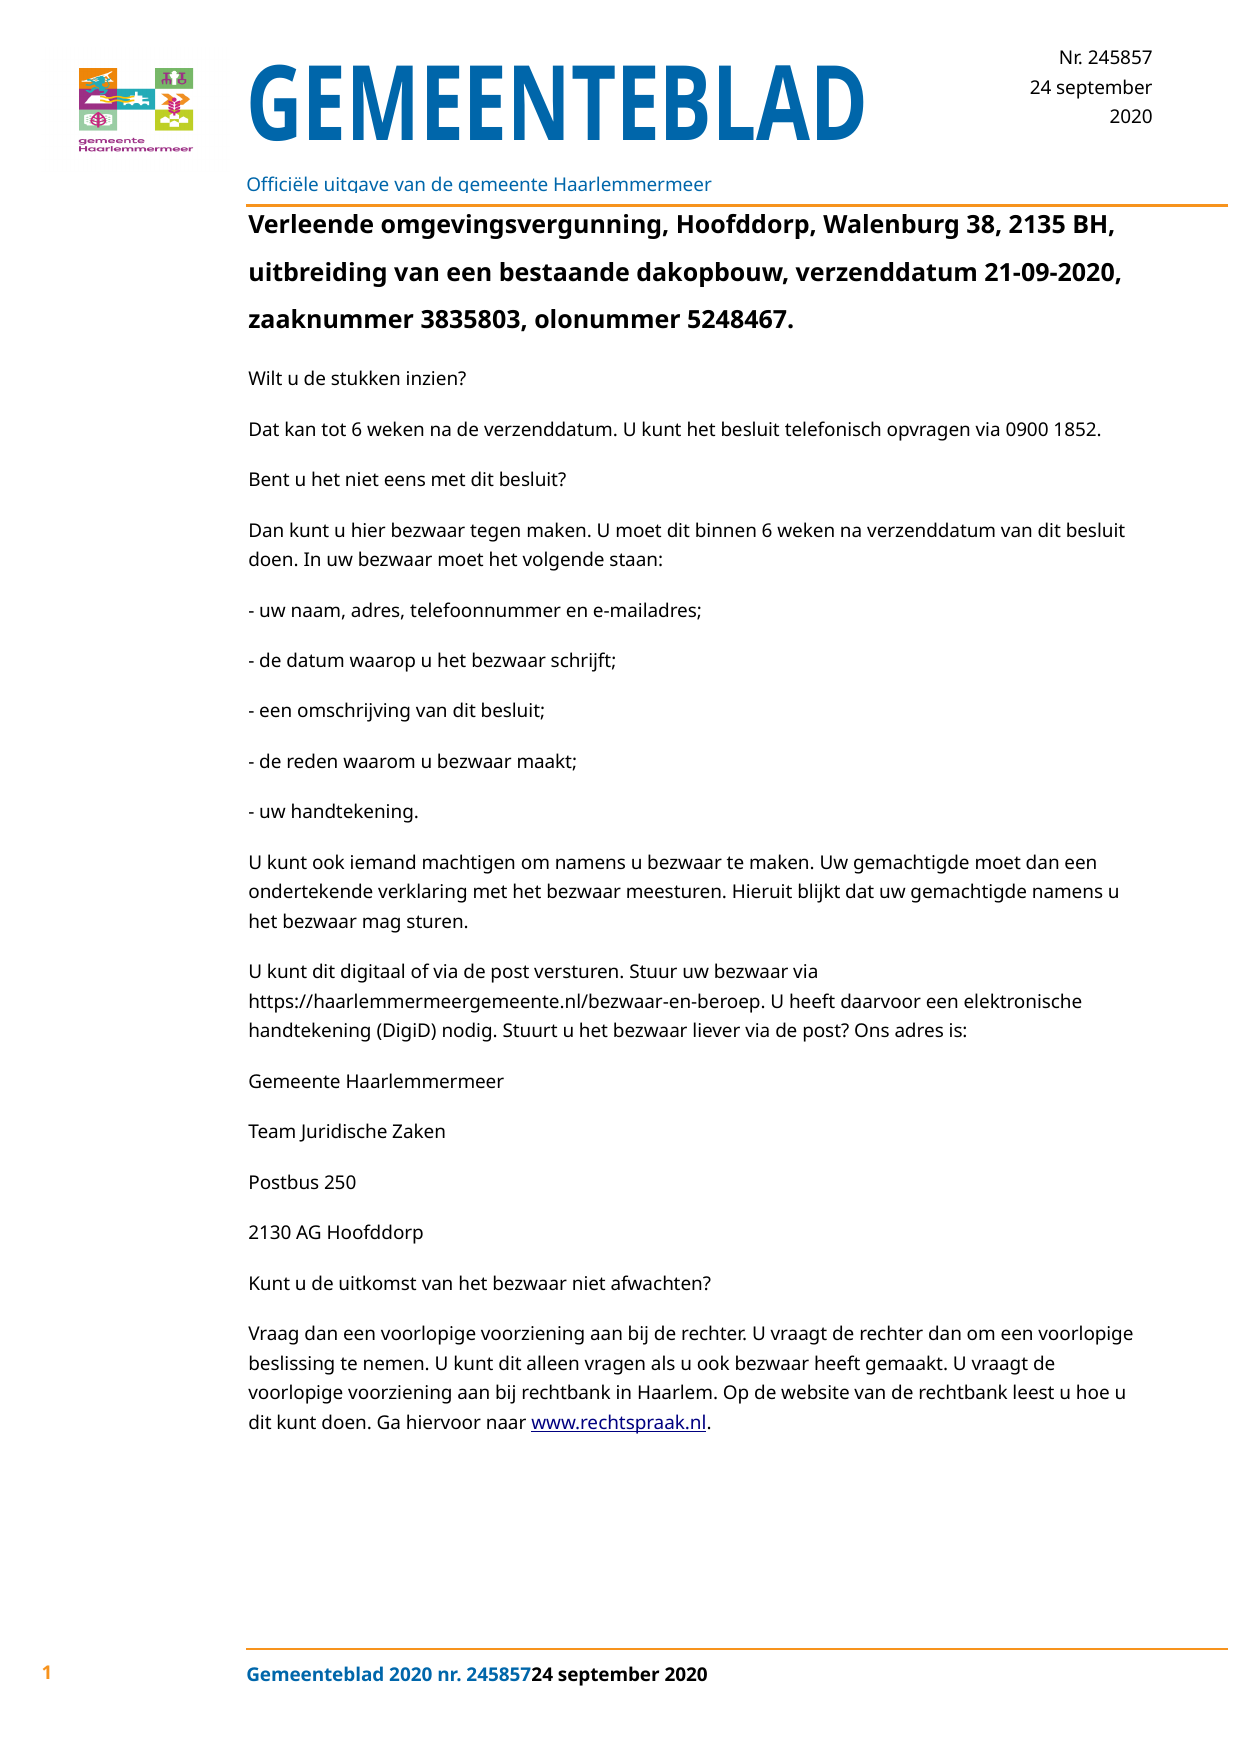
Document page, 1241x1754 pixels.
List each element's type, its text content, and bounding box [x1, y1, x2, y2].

text Wilt u de stukken inzien? [248, 366, 1152, 391]
text - een omschrijving van dit besluit; [248, 698, 1152, 723]
text Kunt u de uitkomst van het bezwaar niet afwachten? [248, 1270, 1152, 1295]
text Bent u het niet eens met dit besluit? [248, 466, 1152, 492]
text Dan kunt u hier bezwaar tegen maken. U moet dit binnen 6 weken na verzenddatum van dit besluit doen. In uw bezwaar moet het volgende staan: [248, 517, 1152, 572]
text Verleende omgevingsvergunning, Hoofddorp, Walenburg 38, 2135 BH, uitbreiding van een bestaande dakopbouw, verzenddatum 21-09-2020, zaaknummer 3835803, olonummer 5248467. [248, 207, 1152, 336]
text U kunt ook iemand machtigen om namens u bezwaar te maken. Uw gemachtigde moet dan een ondertekende verklaring met het bezwaar meesturen. Hieruit blijkt dat uw gemachtigde namens u het bezwaar mag sturen. [248, 849, 1152, 934]
text Postbus 250 [248, 1169, 1152, 1194]
picture [41, 47, 231, 172]
text Vraag dan een voorlopige voorziening aan bij de rechter. U vraagt de rechter dan om een voorlopige beslissing te nemen. U kunt dit alleen vragen als u ook bezwaar heeft gemaakt. U vraagt de voorlopige voorziening aan bij rechtbank in Haarlem. Op de website van de rechtbank leest u hoe u dit kunt doen. Ga hiervoor naar www.rechtspraak.nl. [248, 1320, 1152, 1434]
text - de datum waarop u het bezwaar schrijft; [248, 647, 1152, 673]
text Team Juridische Zaken [248, 1118, 1152, 1144]
text Gemeente Haarlemmermeer [248, 1068, 1152, 1094]
text - uw naam, adres, telefoonnummer en e-mailadres; [248, 597, 1152, 622]
text - de reden waarom u bezwaar maakt; [248, 748, 1152, 774]
text 2130 AG Hoofddorp [248, 1219, 1152, 1245]
text U kunt dit digitaal of via de post versturen. Stuur uw bezwaar via https://haarlemmermeergemeente.nl/bezwaar-en-beroep. U heeft daarvoor een elektronische handtekening (DigiD) nodig. Stuurt u het bezwaar liever via de post? Ons adres is: [248, 958, 1152, 1043]
text - uw handtekening. [248, 798, 1152, 824]
text Dat kan tot 6 weken na de verzenddatum. U kunt het besluit telefonisch opvragen via 0900 1852. [248, 416, 1152, 442]
